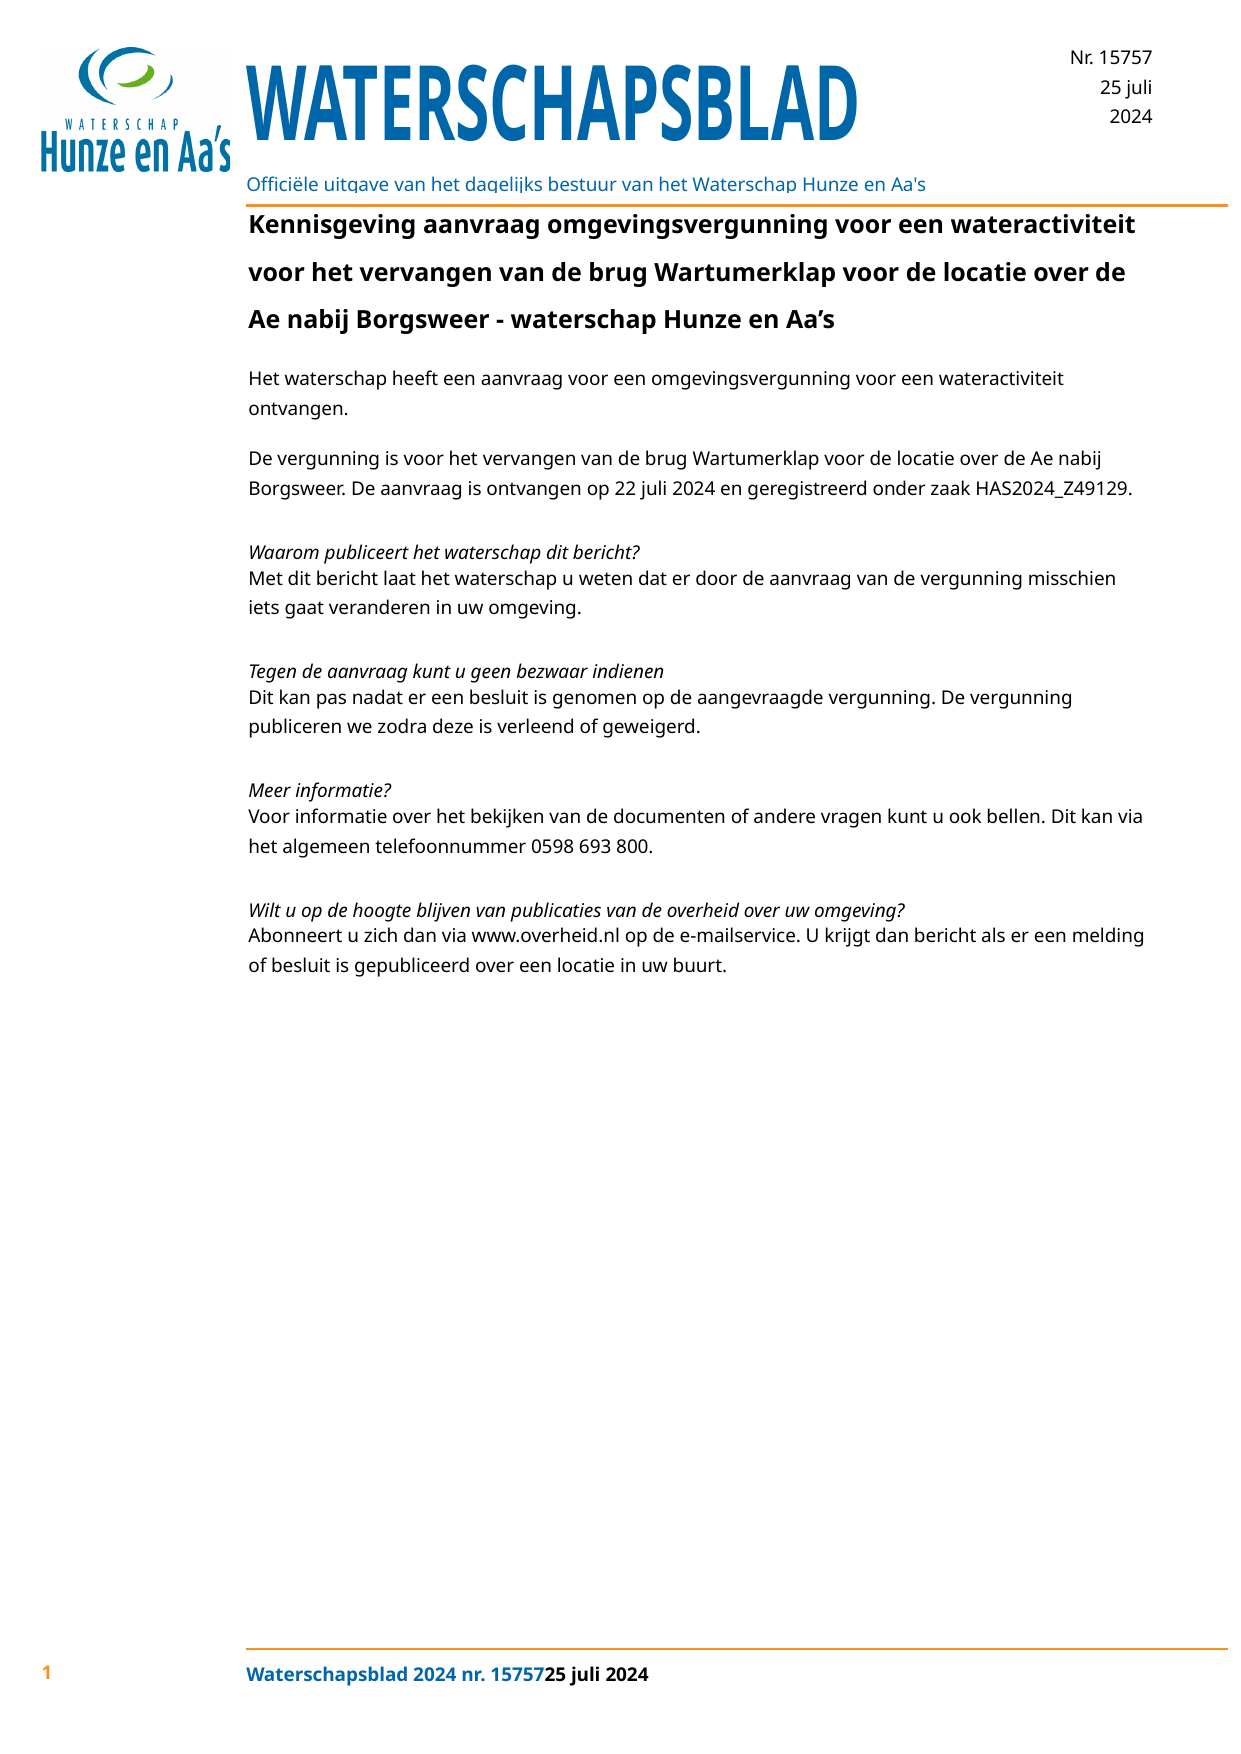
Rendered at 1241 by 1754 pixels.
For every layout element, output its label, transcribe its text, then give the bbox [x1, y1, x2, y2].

text Waarom publiceert het waterschap dit bericht? [248, 539, 1152, 565]
picture [183, 163, 191, 172]
text Abonneert u zich dan via www.overheid.nl op de e-mailservice. U krijgt dan bericht als er een melding of besluit is gepubliceerd over een locatie in uw buurt. [248, 923, 1152, 978]
text Kennisgeving aanvraag omgevingsvergunning voor een wateractiviteit voor het vervangen van de brug Wartumerklap voor de locatie over de Ae nabij Borgsweer - waterschap Hunze en Aa’s [248, 207, 1152, 336]
picture [226, 145, 231, 156]
text Het waterschap heeft een aanvraag voor een omgevingsvergunning voor een wateractiviteit ontvangen. [248, 366, 1152, 421]
picture [41, 47, 231, 172]
text Voor informatie over het bekijken van de documenten of andere vragen kunt u ook bellen. Dit kan via het algemeen telefoonnummer 0598 693 800. [248, 803, 1152, 859]
text Tegen de aanvraag kunt u geen bezwaar indienen [248, 658, 1152, 684]
text Dit kan pas nadat er een besluit is genomen op de aangevraagde vergunning. De vergunning publiceren we zodra deze is verleend of geweigerd. [248, 684, 1152, 739]
text De vergunning is voor het vervangen van de brug Wartumerklap voor de locatie over de Ae nabij Borgsweer. De aanvraag is ontvangen op 22 juli 2024 en geregistreerd onder zaak HAS2024_Z49129. [248, 446, 1152, 501]
text Wilt u op de hoogte blijven van publicaties van de overheid over uw omgeving? [248, 897, 1152, 923]
text Met dit bericht laat het waterschap u weten dat er door de aanvraag van de vergunning misschien iets gaat veranderen in uw omgeving. [248, 565, 1152, 620]
picture [47, 154, 51, 172]
text Meer informatie? [248, 778, 1152, 803]
